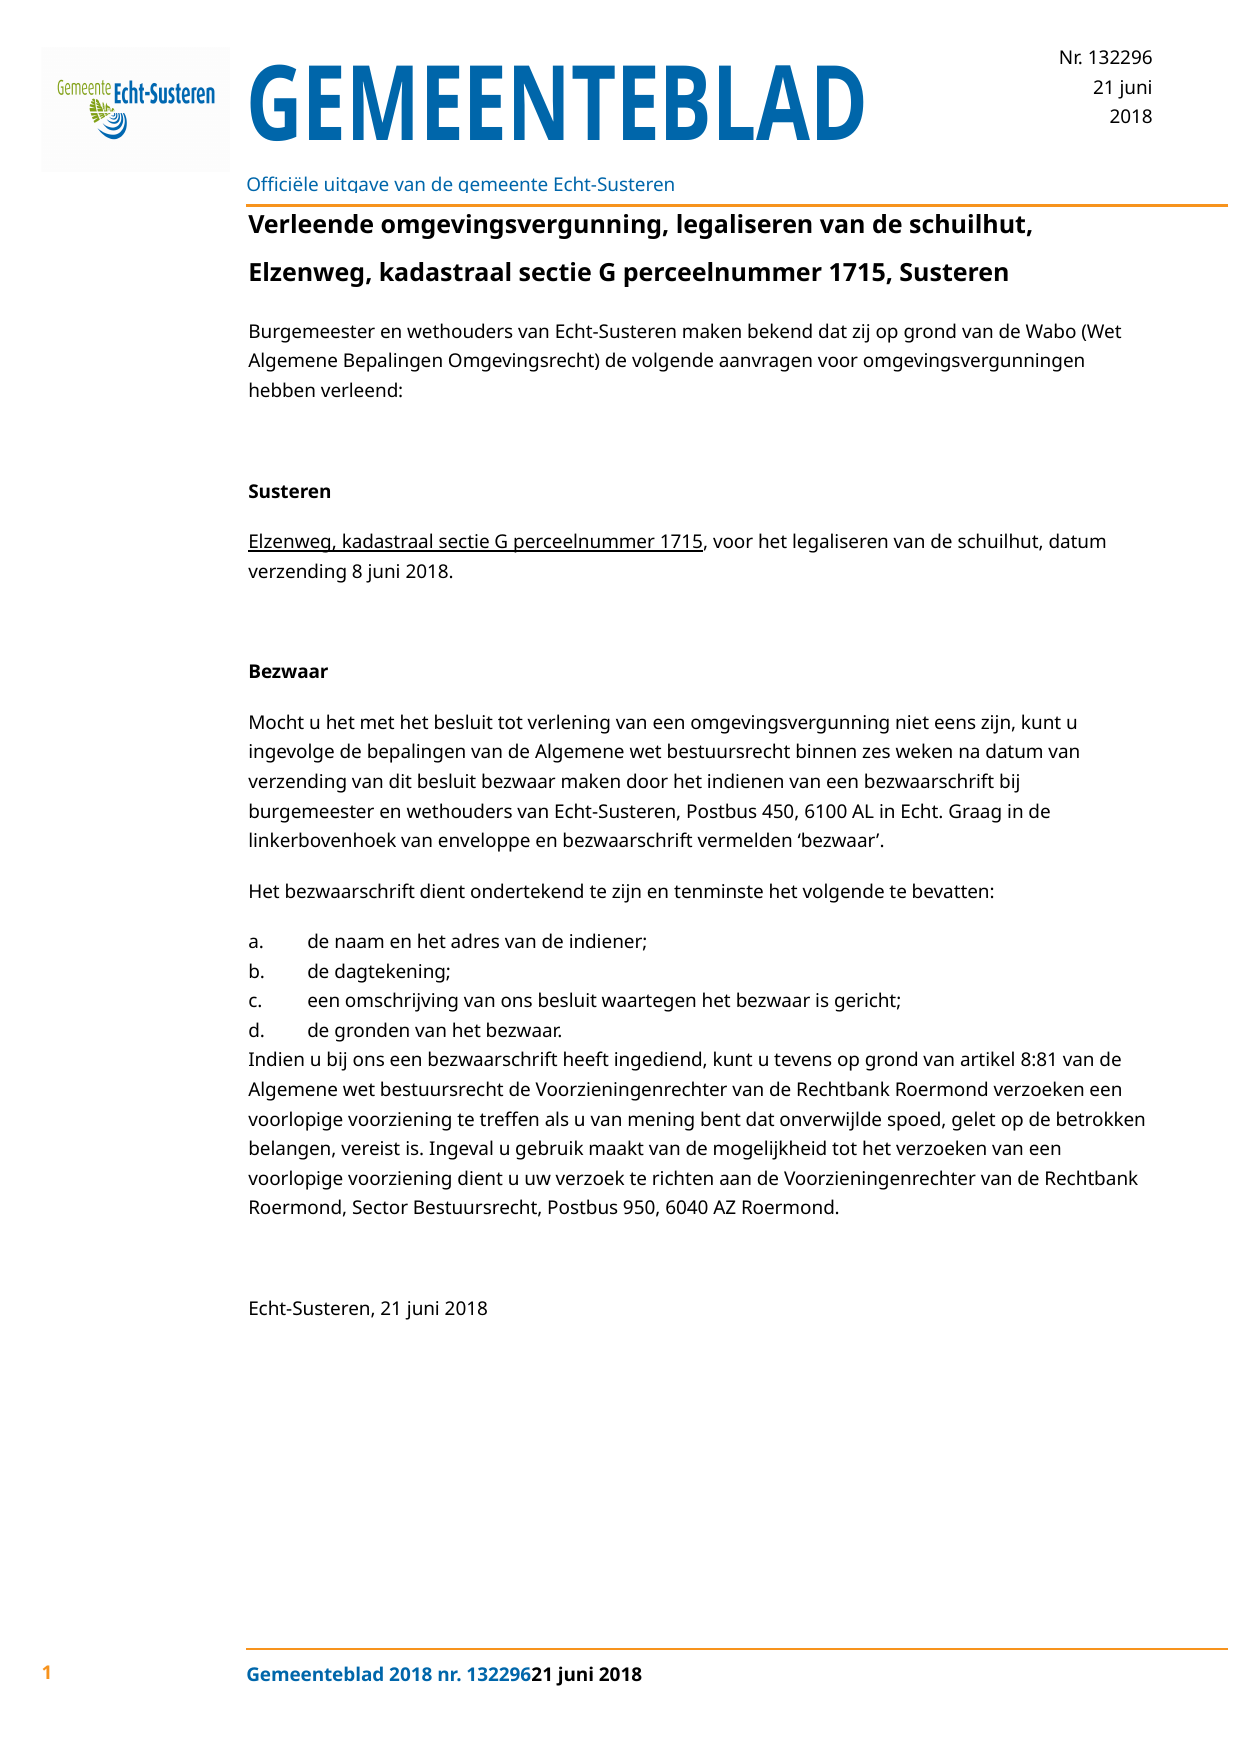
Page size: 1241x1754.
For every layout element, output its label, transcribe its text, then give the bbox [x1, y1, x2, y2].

text Het bezwaarschrift dient ondertekend te zijn en tenminste het volgende te bevatten: [248, 878, 1152, 904]
list de naam en het adres van de indiener; [248, 928, 1152, 954]
text Burgemeester en wethouders van Echt-Susteren maken bekend dat zij op grond van de Wabo (Wet Algemene Bepalingen Omgevingsrecht) de volgende aanvragen voor omgevingsvergunningen hebben verleend: [248, 318, 1152, 403]
text Elzenweg, kadastraal sectie G perceelnummer 1715, voor het legaliseren van de schuilhut, datum verzending 8 juni 2018. [248, 528, 1152, 584]
list een omschrijving van ons besluit waartegen het bezwaar is gericht; [248, 987, 1152, 1013]
list de dagtekening; [248, 958, 1152, 984]
text Susteren [248, 478, 1152, 504]
list de gronden van het bezwaar. [248, 1017, 1152, 1043]
text Indien u bij ons een bezwaarschrift heeft ingediend, kunt u tevens op grond van artikel 8:81 van de Algemene wet bestuursrecht de Voorzieningenrechter van de Rechtbank Roermond verzoeken een voorlopige voorziening te treffen als u van mening bent dat onverwijlde spoed, gelet op de betrokken belangen, vereist is. Ingeval u gebruik maakt van de mogelijkheid tot het verzoeken van een voorlopige voorziening dient u uw verzoek te richten aan de Voorzieningenrechter van de Rechtbank Roermond, Sector Bestuursrecht, Postbus 950, 6040 AZ Roermond. [248, 1047, 1152, 1220]
text Mocht u het met het besluit tot verlening van een omgevingsvergunning niet eens zijn, kunt u ingevolge de bepalingen van de Algemene wet bestuursrecht binnen zes weken na datum van verzending van dit besluit bezwaar maken door het indienen van een bezwaarschrift bij burgemeester en wethouders van Echt-Susteren, Postbus 450, 6100 AL in Echt. Graag in de linkerbovenhoek van enveloppe en bezwaarschrift vermelden ‘bezwaar’. [248, 709, 1152, 853]
text Echt-Susteren, 21 juni 2018 [248, 1295, 1152, 1321]
picture [41, 47, 231, 172]
text Bezwaar [248, 659, 1152, 684]
text Verleende omgevingsvergunning, legaliseren van de schuilhut, Elzenweg, kadastraal sectie G perceelnummer 1715, Susteren [248, 207, 1152, 288]
